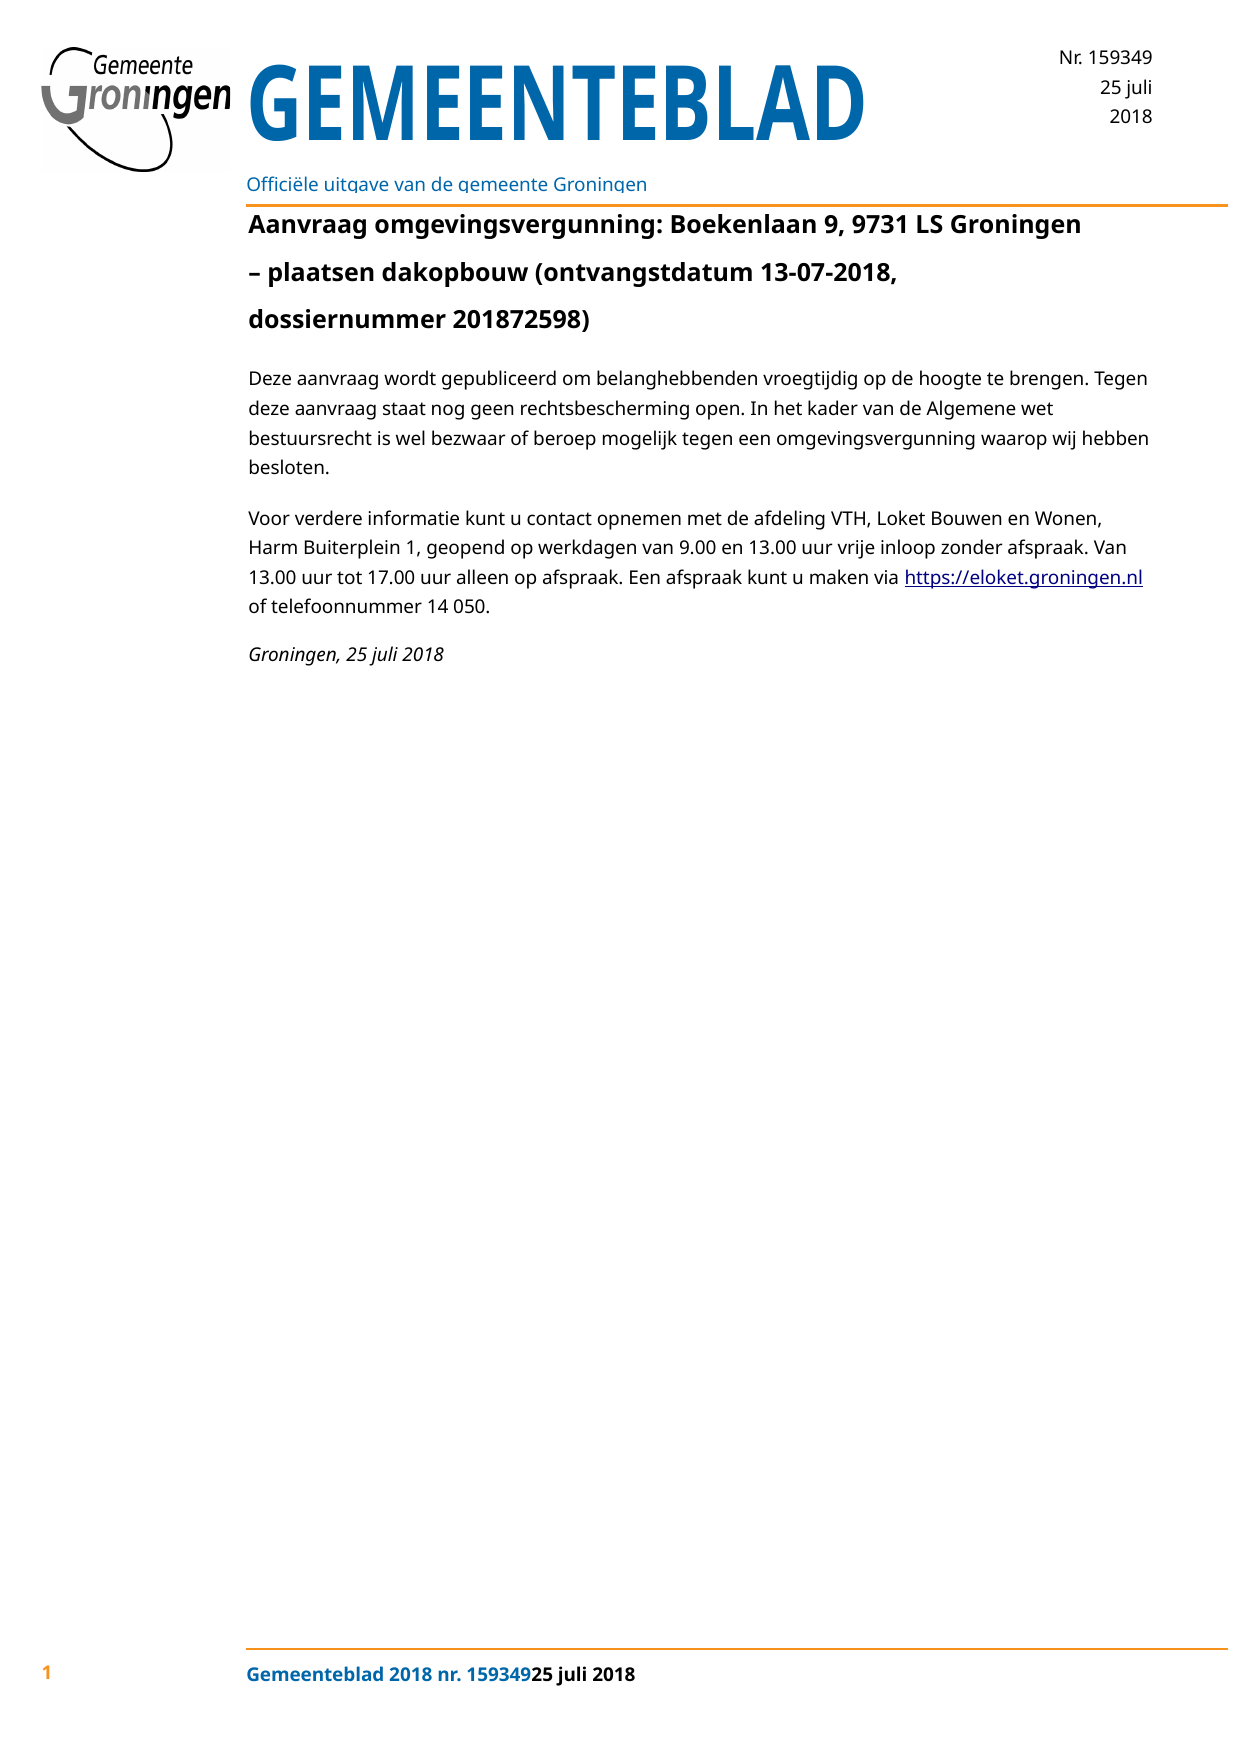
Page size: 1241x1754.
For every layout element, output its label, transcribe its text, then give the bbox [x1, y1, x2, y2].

picture [41, 47, 231, 172]
text Groningen, 25 juli 2018 [248, 641, 1152, 667]
text Deze aanvraag wordt gepubliceerd om belanghebbenden vroegtijdig op de hoogte te brengen. Tegen deze aanvraag staat nog geen rechtsbescherming open. In het kader van de Algemene wet bestuursrecht is wel bezwaar of beroep mogelijk tegen een omgevingsvergunning waarop wij hebben besloten. [248, 366, 1152, 480]
text Voor verdere informatie kunt u contact opnemen met de afdeling VTH, Loket Bouwen en Wonen, Harm Buiterplein 1, geopend op werkdagen van 9.00 en 13.00 uur vrije inloop zonder afspraak. Van 13.00 uur tot 17.00 uur alleen op afspraak. Een afspraak kunt u maken via https://eloket.groningen.nl of telefoonnummer 14 050. [248, 505, 1152, 619]
text Aanvraag omgevingsvergunning: Boekenlaan 9, 9731 LS Groningen – plaatsen dakopbouw (ontvangstdatum 13-07-2018, dossiernummer 201872598) [248, 207, 1152, 336]
